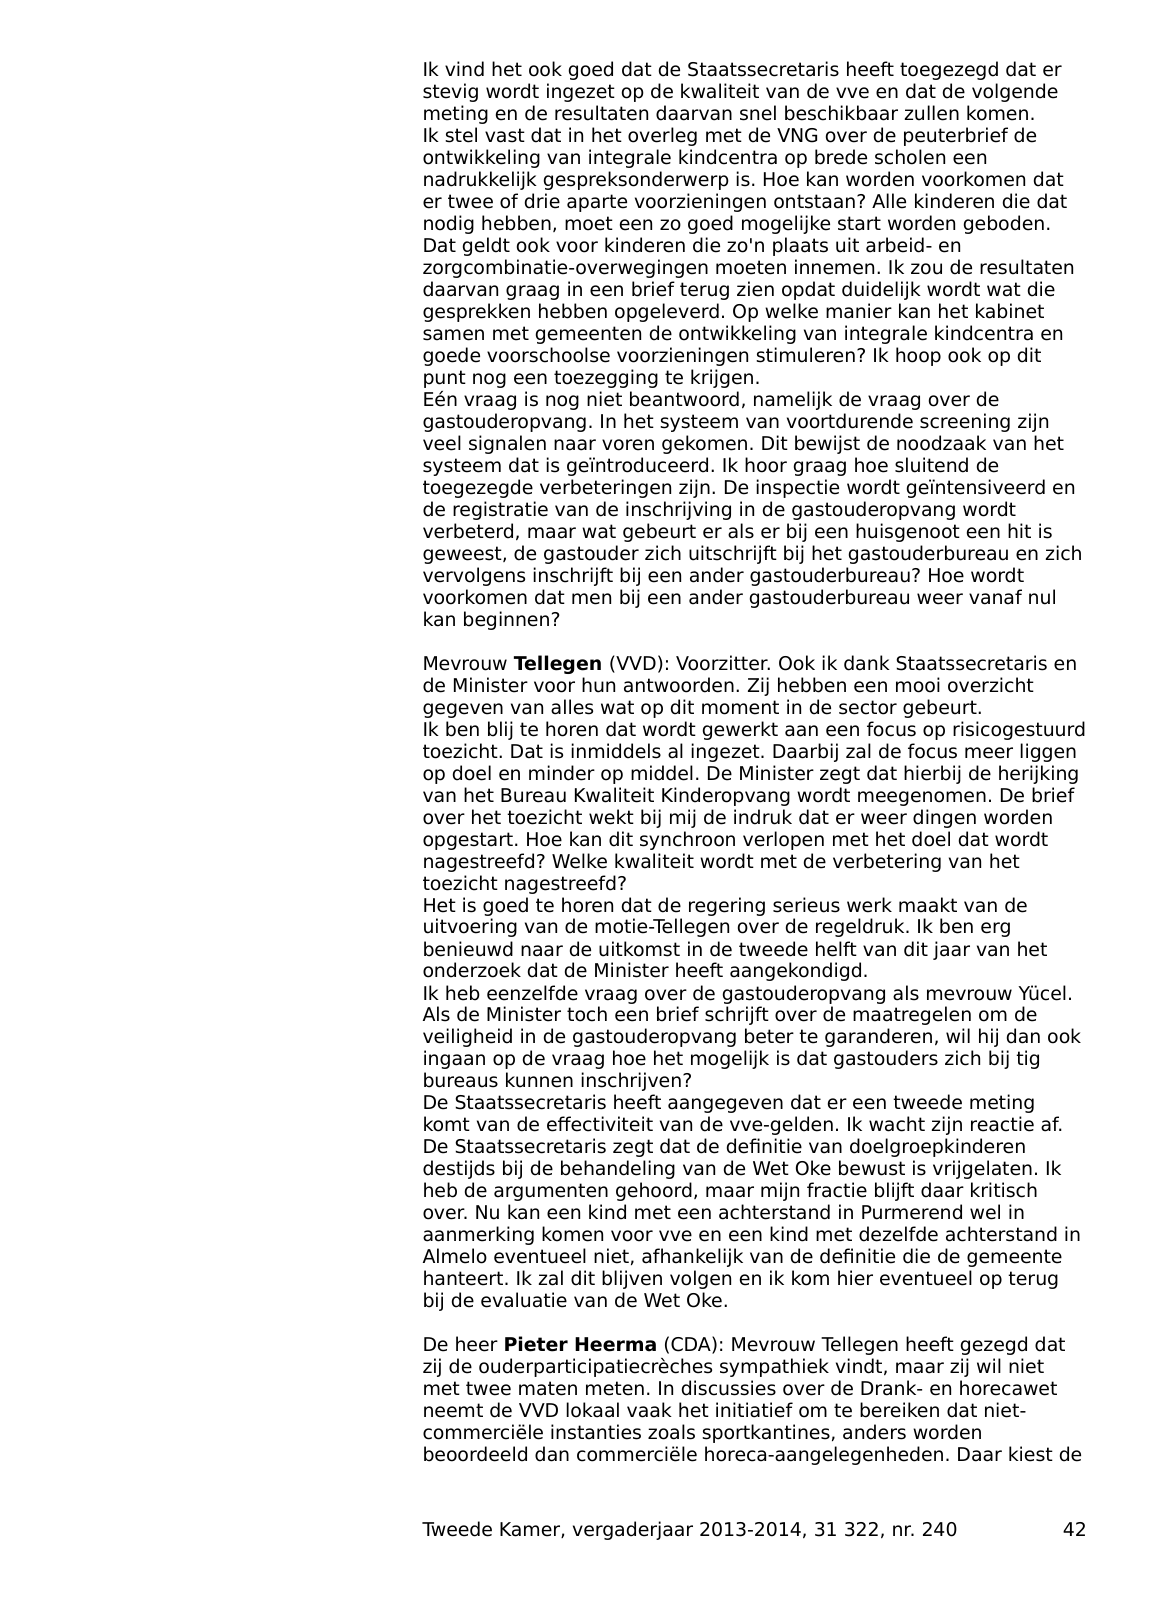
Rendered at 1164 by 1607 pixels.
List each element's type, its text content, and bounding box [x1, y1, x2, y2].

text Ik stel vast dat in het overleg met de VNG over de peuterbrief de ontwikkeling van integrale kindcentra op brede scholen een nadrukkelijk gespreksonderwerp is. Hoe kan worden voorkomen dat er twee of drie aparte voorzieningen ontstaan? Alle kinderen die dat nodig hebben, moet een zo goed mogelijke start worden geboden. Dat geldt ook voor kinderen die zo'n plaats uit arbeid- en zorgcombinatie-overwegingen moeten innemen. Ik zou de resultaten daarvan graag in een brief terug zien opdat duidelijk wordt wat die gesprekken hebben opgeleverd. Op welke manier kan het kabinet samen met gemeenten de ontwikkeling van integrale kindcentra en goede voorschoolse voorzieningen stimuleren? Ik hoop ook op dit punt nog een toezegging te krijgen. [422, 125, 1087, 389]
text Ik vind het ook goed dat de Staatssecretaris heeft toegezegd dat er stevig wordt ingezet op de kwaliteit van de vve en dat de volgende meting en de resultaten daarvan snel beschikbaar zullen komen. [422, 59, 1087, 125]
text Eén vraag is nog niet beantwoord, namelijk de vraag over de gastouderopvang. In het systeem van voortdurende screening zijn veel signalen naar voren gekomen. Dit bewijst de noodzaak van het systeem dat is geïntroduceerd. Ik hoor graag hoe sluitend de toegezegde verbeteringen zijn. De inspectie wordt geïntensiveerd en de registratie van de inschrijving in de gastouderopvang wordt verbeterd, maar wat gebeurt er als er bij een huisgenoot een hit is geweest, de gastouder zich uitschrijft bij het gastouderbureau en zich vervolgens inschrijft bij een ander gastouderbureau? Hoe wordt voorkomen dat men bij een ander gastouderbureau weer vanaf nul kan beginnen? [422, 389, 1087, 631]
text De heer Pieter Heerma (CDA): Mevrouw Tellegen heeft gezegd dat zij de ouderparticipatiecrèches sympathiek vindt, maar zij wil niet met twee maten meten. In discussies over de Drank- en horecawet neemt de VVD lokaal vaak het initiatief om te bereiken dat niet-commerciële instanties zoals sportkantines, anders worden beoordeeld dan commerciële horeca-aangelegenheden. Daar kiest de [422, 1334, 1087, 1466]
text Het is goed te horen dat de regering serieus werk maakt van de uitvoering van de motie-Tellegen over de regeldruk. Ik ben erg benieuwd naar de uitkomst in de tweede helft van dit jaar van het onderzoek dat de Minister heeft aangekondigd. [422, 894, 1087, 982]
text Mevrouw Tellegen (VVD): Voorzitter. Ook ik dank Staatssecretaris en de Minister voor hun antwoorden. Zij hebben een mooi overzicht gegeven van alles wat op dit moment in de sector gebeurt. [422, 653, 1087, 719]
text De Staatssecretaris heeft aangegeven dat er een tweede meting komt van de effectiviteit van de vve-gelden. Ik wacht zijn reactie af. [422, 1092, 1087, 1136]
text Ik heb eenzelfde vraag over de gastouderopvang als mevrouw Yücel. Als de Minister toch een brief schrijft over de maatregelen om de veiligheid in de gastouderopvang beter te garanderen, wil hij dan ook ingaan op de vraag hoe het mogelijk is dat gastouders zich bij tig bureaus kunnen inschrijven? [422, 982, 1087, 1092]
text Ik ben blij te horen dat wordt gewerkt aan een focus op risicogestuurd toezicht. Dat is inmiddels al ingezet. Daarbij zal de focus meer liggen op doel en minder op middel. De Minister zegt dat hierbij de herijking van het Bureau Kwaliteit Kinderopvang wordt meegenomen. De brief over het toezicht wekt bij mij de indruk dat er weer dingen worden opgestart. Hoe kan dit synchroon verlopen met het doel dat wordt nagestreefd? Welke kwaliteit wordt met de verbetering van het toezicht nagestreefd? [422, 719, 1087, 894]
text De Staatssecretaris zegt dat de definitie van doelgroepkinderen destijds bij de behandeling van de Wet Oke bewust is vrijgelaten. Ik heb de argumenten gehoord, maar mijn fractie blijft daar kritisch over. Nu kan een kind met een achterstand in Purmerend wel in aanmerking komen voor vve en een kind met dezelfde achterstand in Almelo eventueel niet, afhankelijk van de definitie die de gemeente hanteert. Ik zal dit blijven volgen en ik kom hier eventueel op terug bij de evaluatie van de Wet Oke. [422, 1136, 1087, 1312]
